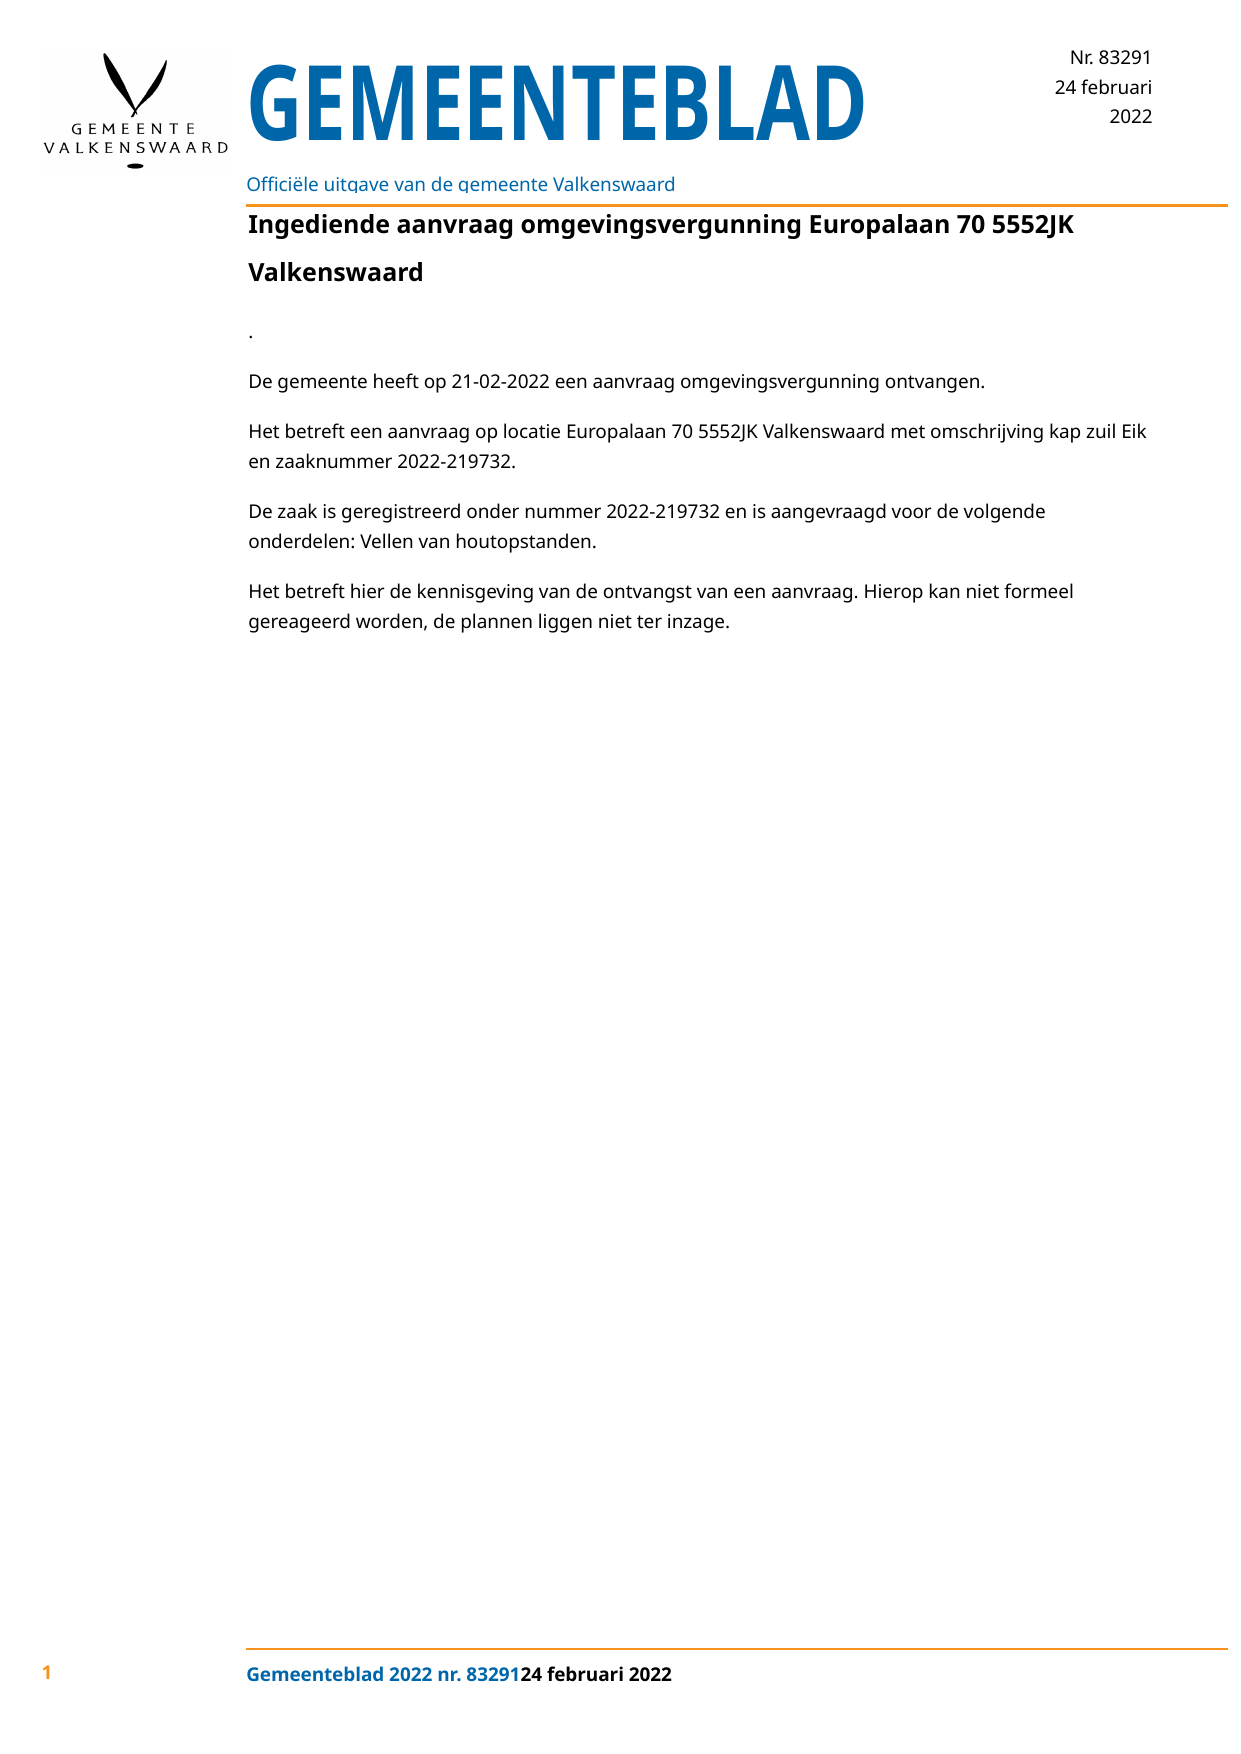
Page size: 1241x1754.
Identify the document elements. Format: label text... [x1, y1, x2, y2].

text De zaak is geregistreerd onder nummer 2022-219732 en is aangevraagd voor de volgende onderdelen: Vellen van houtopstanden. [248, 499, 1152, 554]
text Ingediende aanvraag omgevingsvergunning Europalaan 70 5552JK Valkenswaard [248, 207, 1152, 288]
text De gemeente heeft op 21-02-2022 een aanvraag omgevingsvergunning ontvangen. [248, 368, 1152, 394]
text Het betreft hier de kennisgeving van de ontvangst van een aanvraag. Hierop kan niet formeel gereageerd worden, de plannen liggen niet ter inzage. [248, 579, 1152, 634]
text . [248, 318, 1152, 344]
text Het betreft een aanvraag op locatie Europalaan 70 5552JK Valkenswaard met omschrijving kap zuil Eik en zaaknummer 2022-219732. [248, 419, 1152, 474]
picture [41, 47, 231, 172]
